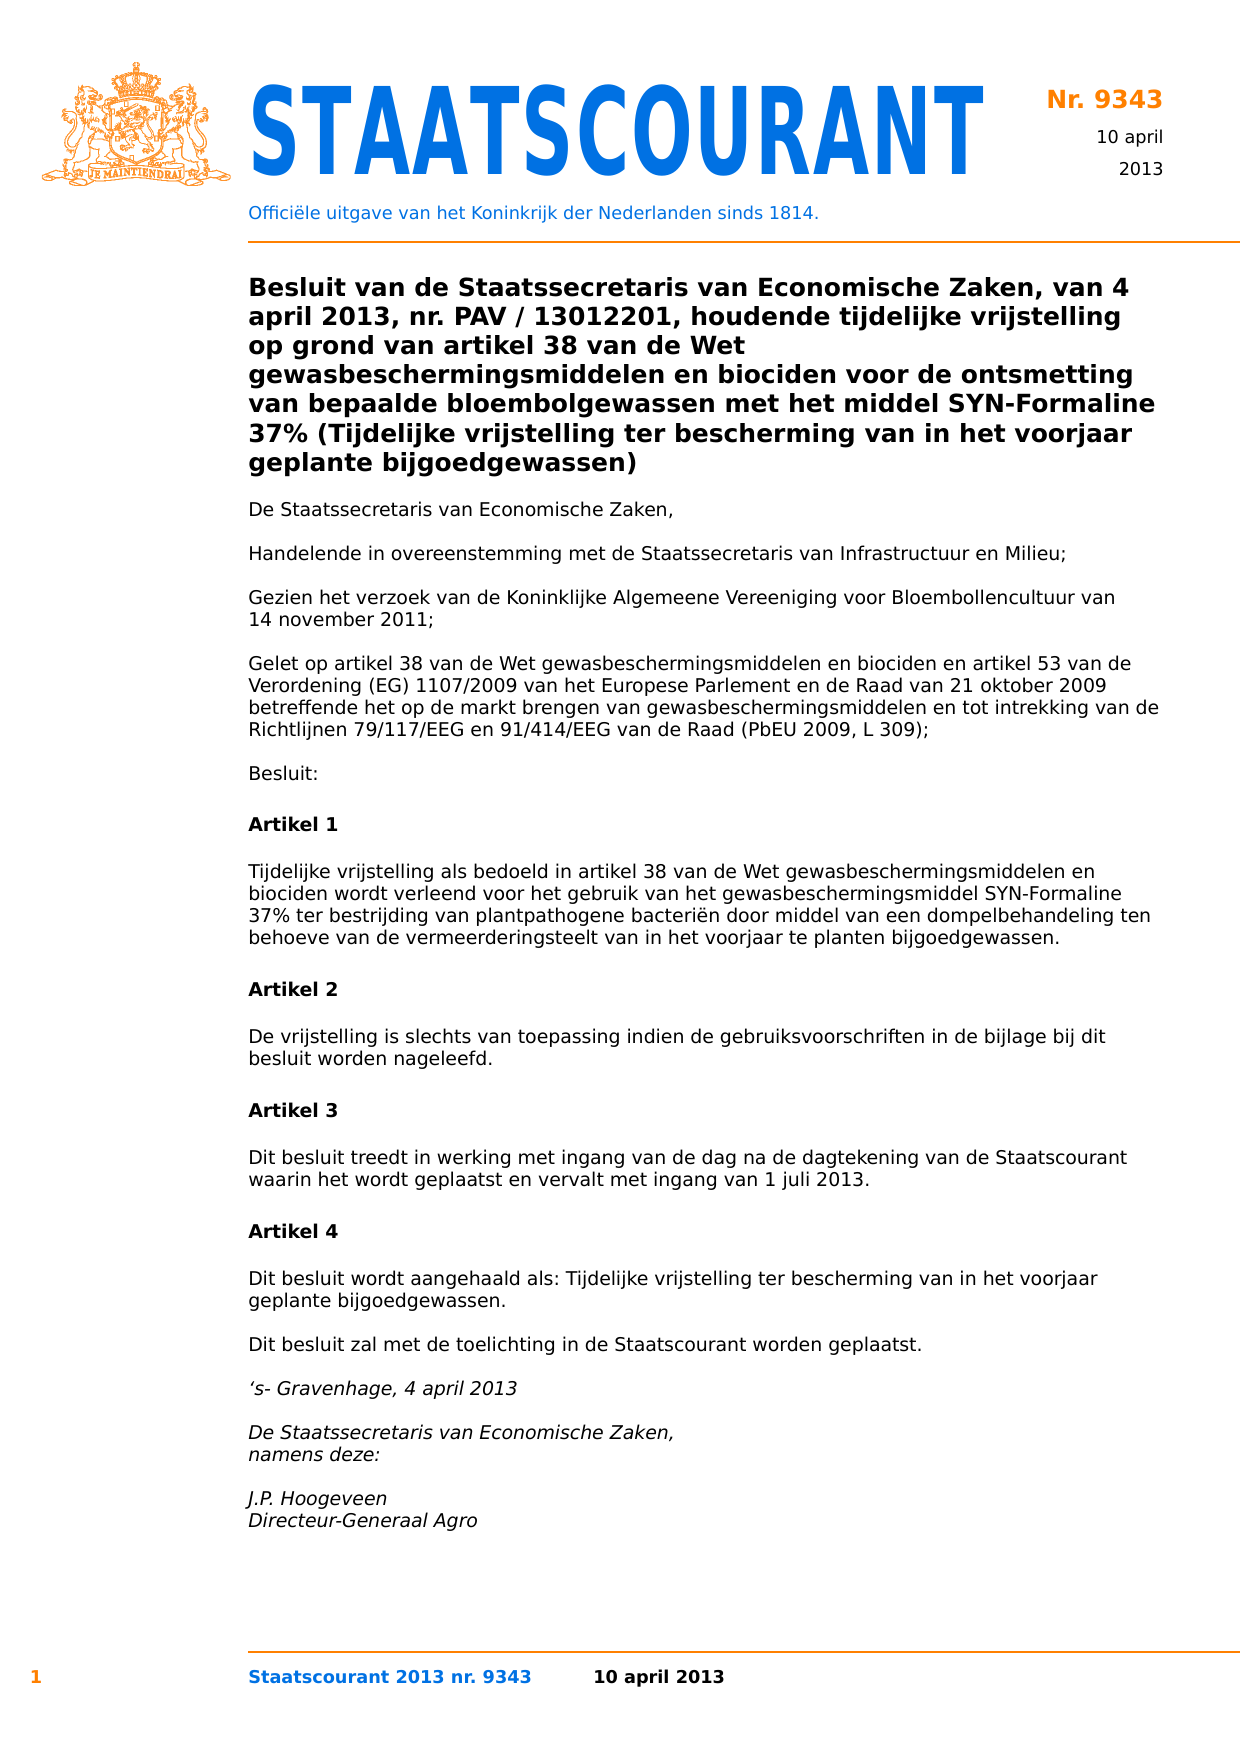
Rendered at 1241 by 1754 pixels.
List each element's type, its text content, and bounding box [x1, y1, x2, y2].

table_header [25, 62, 248, 241]
text De Staatssecretaris van Economische Zaken, namens deze: J.P. Hoogeveen Directeur-Generaal Agro [248, 1422, 1163, 1532]
text De vrijstelling is slechts van toepassing indien de gebruiksvoorschriften in de bijlage bij dit besluit worden nageleefd. [248, 1026, 1163, 1070]
subtitle Artikel 2 [248, 979, 1163, 1001]
text Gezien het verzoek van de Koninklijke Algemeene Vereeniging voor Bloembollencultuur van 14 november 2011; [248, 587, 1163, 631]
table_cell Officiële uitgave van het Koninkrijk der Nederlanden sinds 1814. [248, 203, 1240, 241]
text Tijdelijke vrijstelling als bedoeld in artikel 38 van de Wet gewasbeschermingsmiddelen en biociden wordt verleend voor het gebruik van het gewasbeschermingsmiddel SYN-Formaline 37% ter bestrijding van plantpathogene bacteriën door middel van een dompelbehandeling ten behoeve van de vermeerderingsteelt van in het voorjaar te planten bijgoedgewassen. [248, 861, 1163, 949]
table_cell 2013 [998, 153, 1240, 203]
subtitle Artikel 4 [248, 1221, 1163, 1243]
subtitle Artikel 3 [248, 1100, 1163, 1122]
text De Staatssecretaris van Economische Zaken, [248, 499, 1163, 521]
text Dit besluit zal met de toelichting in de Staatscourant worden geplaatst. [248, 1334, 1163, 1356]
text Handelende in overeenstemming met de Staatssecretaris van Infrastructuur en Milieu; [248, 543, 1163, 565]
text Gelet op artikel 38 van de Wet gewasbeschermingsmiddelen en biociden en artikel 53 van de Verordening (EG) 1107/2009 van het Europese Parlement en de Raad van 21 oktober 2009 betreffende het op de markt brengen van gewasbeschermingsmiddelen en tot intrekking van de Richtlijnen 79/117/EEG en 91/414/EEG van de Raad (PbEU 2009, L 309); [248, 653, 1163, 741]
subtitle Artikel 1 [248, 814, 1163, 836]
text Dit besluit treedt in werking met ingang van de dag na de dagtekening van de Staatscourant waarin het wordt geplaatst en vervalt met ingang van 1 juli 2013. [248, 1147, 1163, 1191]
table_cell 10 april [998, 121, 1240, 153]
text ‘s- Gravenhage, 4 april 2013 [248, 1378, 1163, 1400]
table_header Nr. 9343 [998, 62, 1240, 121]
picture [41, 62, 231, 186]
subtitle Besluit van de Staatssecretaris van Economische Zaken, van 4 april 2013, nr. PAV / 13012201, houdende tijdelijke vrijstelling op grond van artikel 38 van de Wet gewasbeschermingsmiddelen en biociden voor de ontsmetting van bepaalde bloembolgewassen met het middel SYN-Formaline 37% (Tijdelijke vrijstelling ter bescherming van in het voorjaar geplante bijgoedgewassen) [248, 273, 1163, 477]
table_header STAATSCOURANT [248, 62, 998, 203]
text Dit besluit wordt aangehaald als: Tijdelijke vrijstelling ter bescherming van in het voorjaar geplante bijgoedgewassen. [248, 1268, 1163, 1312]
text Besluit: [248, 762, 1163, 784]
